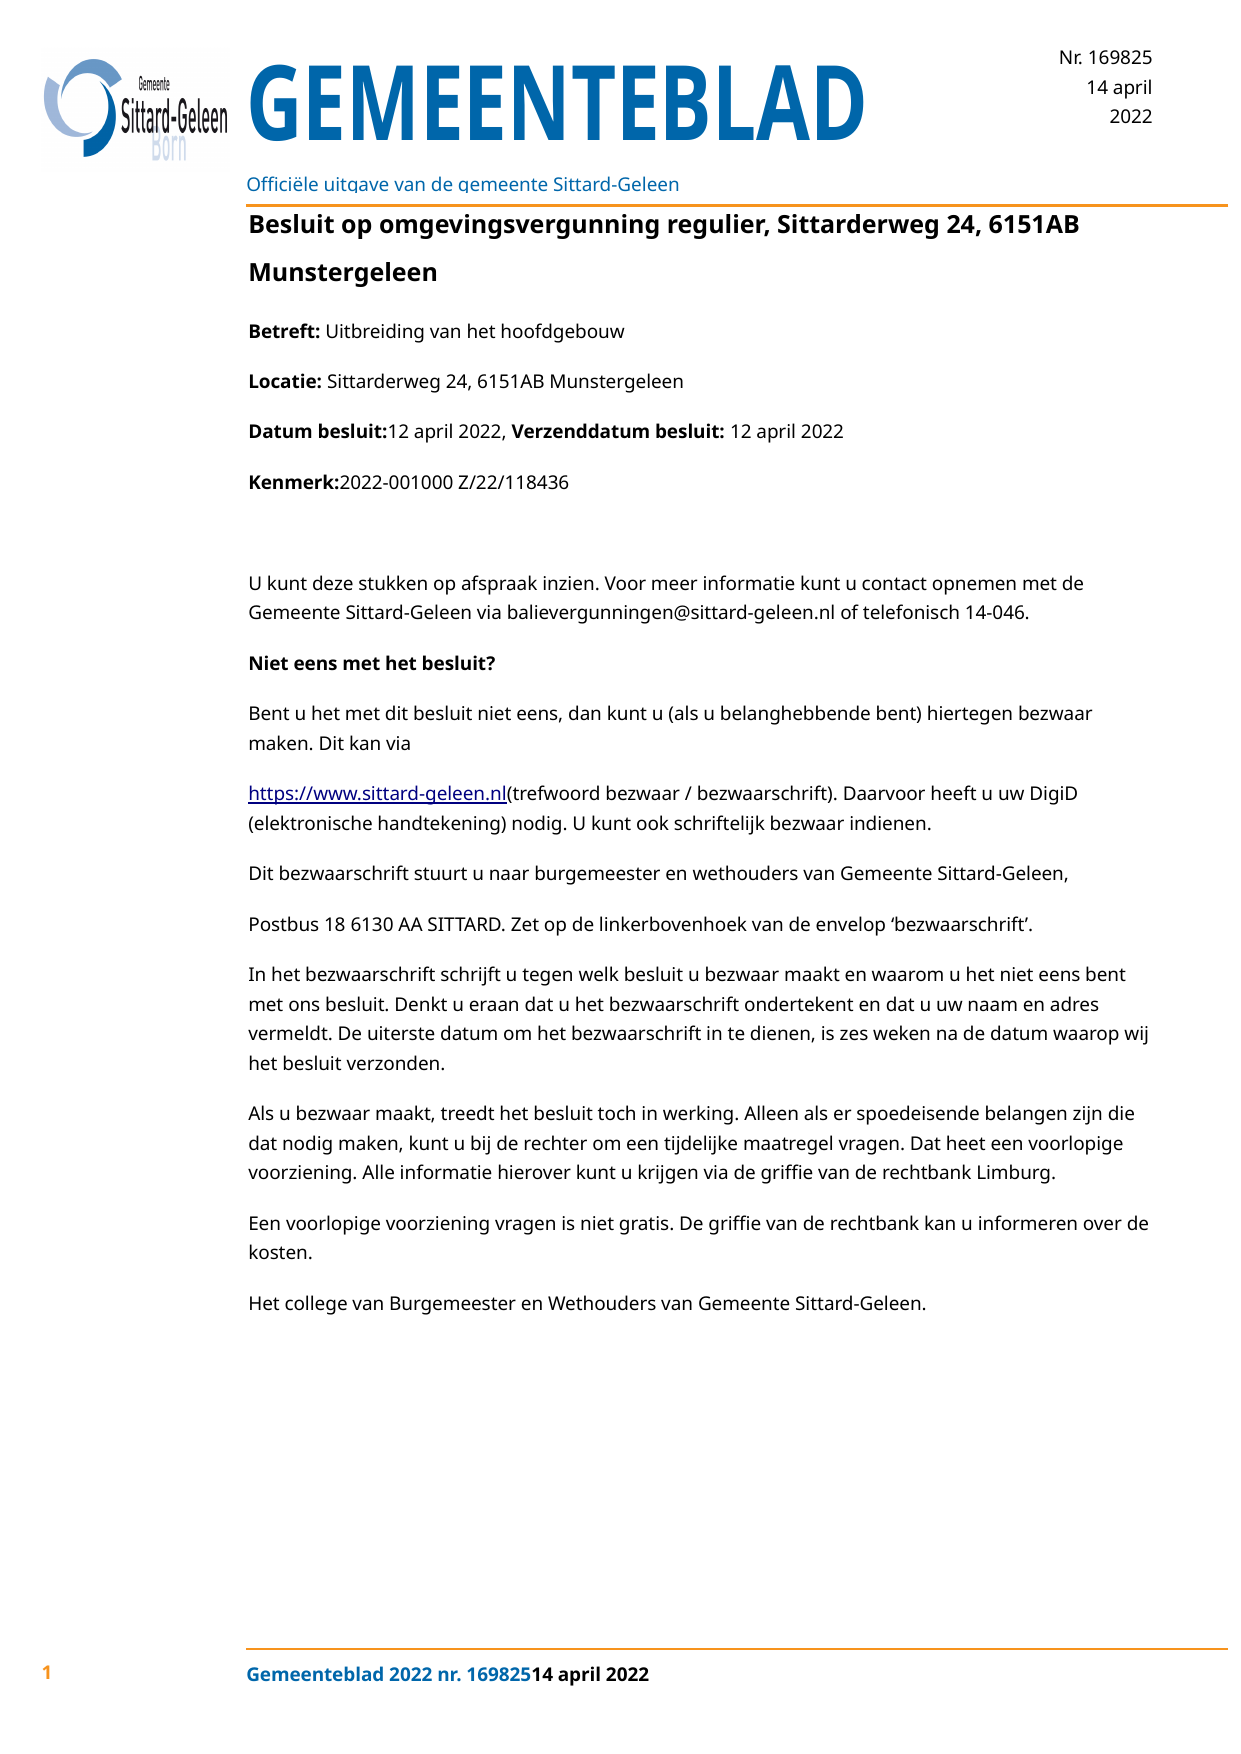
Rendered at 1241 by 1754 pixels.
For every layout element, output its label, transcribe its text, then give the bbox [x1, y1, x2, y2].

text Besluit op omgevingsvergunning regulier, Sittarderweg 24, 6151AB Munstergeleen [248, 207, 1152, 288]
picture [41, 47, 231, 172]
text U kunt deze stukken op afspraak inzien. Voor meer informatie kunt u contact opnemen met de Gemeente Sittard-Geleen via balievergunningen@sittard-geleen.nl of telefonisch 14-046. [248, 570, 1152, 625]
text Postbus 18 6130 AA SITTARD. Zet op de linkerbovenhoek van de envelop ‘bezwaarschrift’. [248, 911, 1152, 937]
text Het college van Burgemeester en Wethouders van Gemeente Sittard-Geleen. [248, 1290, 1152, 1316]
text Een voorlopige voorziening vragen is niet gratis. De griffie van de rechtbank kan u informeren over de kosten. [248, 1210, 1152, 1265]
text Locatie: Sittarderweg 24, 6151AB Munstergeleen [248, 368, 1152, 394]
text Datum besluit:12 april 2022, Verzenddatum besluit: 12 april 2022 [248, 419, 1152, 444]
text Dit bezwaarschrift stuurt u naar burgemeester en wethouders van Gemeente Sittard-Geleen, [248, 860, 1152, 886]
text Kenmerk:2022-001000 Z/22/118436 [248, 469, 1152, 495]
text Niet eens met het besluit? [248, 650, 1152, 676]
text Als u bezwaar maakt, treedt het besluit toch in werking. Alleen als er spoedeisende belangen zijn die dat nodig maken, kunt u bij de rechter om een tijdelijke maatregel vragen. Dat heet een voorlopige voorziening. Alle informatie hierover kunt u krijgen via de griffie van de rechtbank Limburg. [248, 1100, 1152, 1185]
text Betreft: Uitbreiding van het hoofdgebouw [248, 318, 1152, 344]
text Bent u het met dit besluit niet eens, dan kunt u (als u belanghebbende bent) hiertegen bezwaar maken. Dit kan via [248, 700, 1152, 756]
text In het bezwaarschrift schrijft u tegen welk besluit u bezwaar maakt en waarom u het niet eens bent met ons besluit. Denkt u eraan dat u het bezwaarschrift ondertekent en dat u uw naam en adres vermeldt. De uiterste datum om het bezwaarschrift in te dienen, is zes weken na de datum waarop wij het besluit verzonden. [248, 961, 1152, 1076]
text https://www.sittard-geleen.nl(trefwoord bezwaar / bezwaarschrift). Daarvoor heeft u uw DigiD (elektronische handtekening) nodig. U kunt ook schriftelijk bezwaar indienen. [248, 780, 1152, 836]
